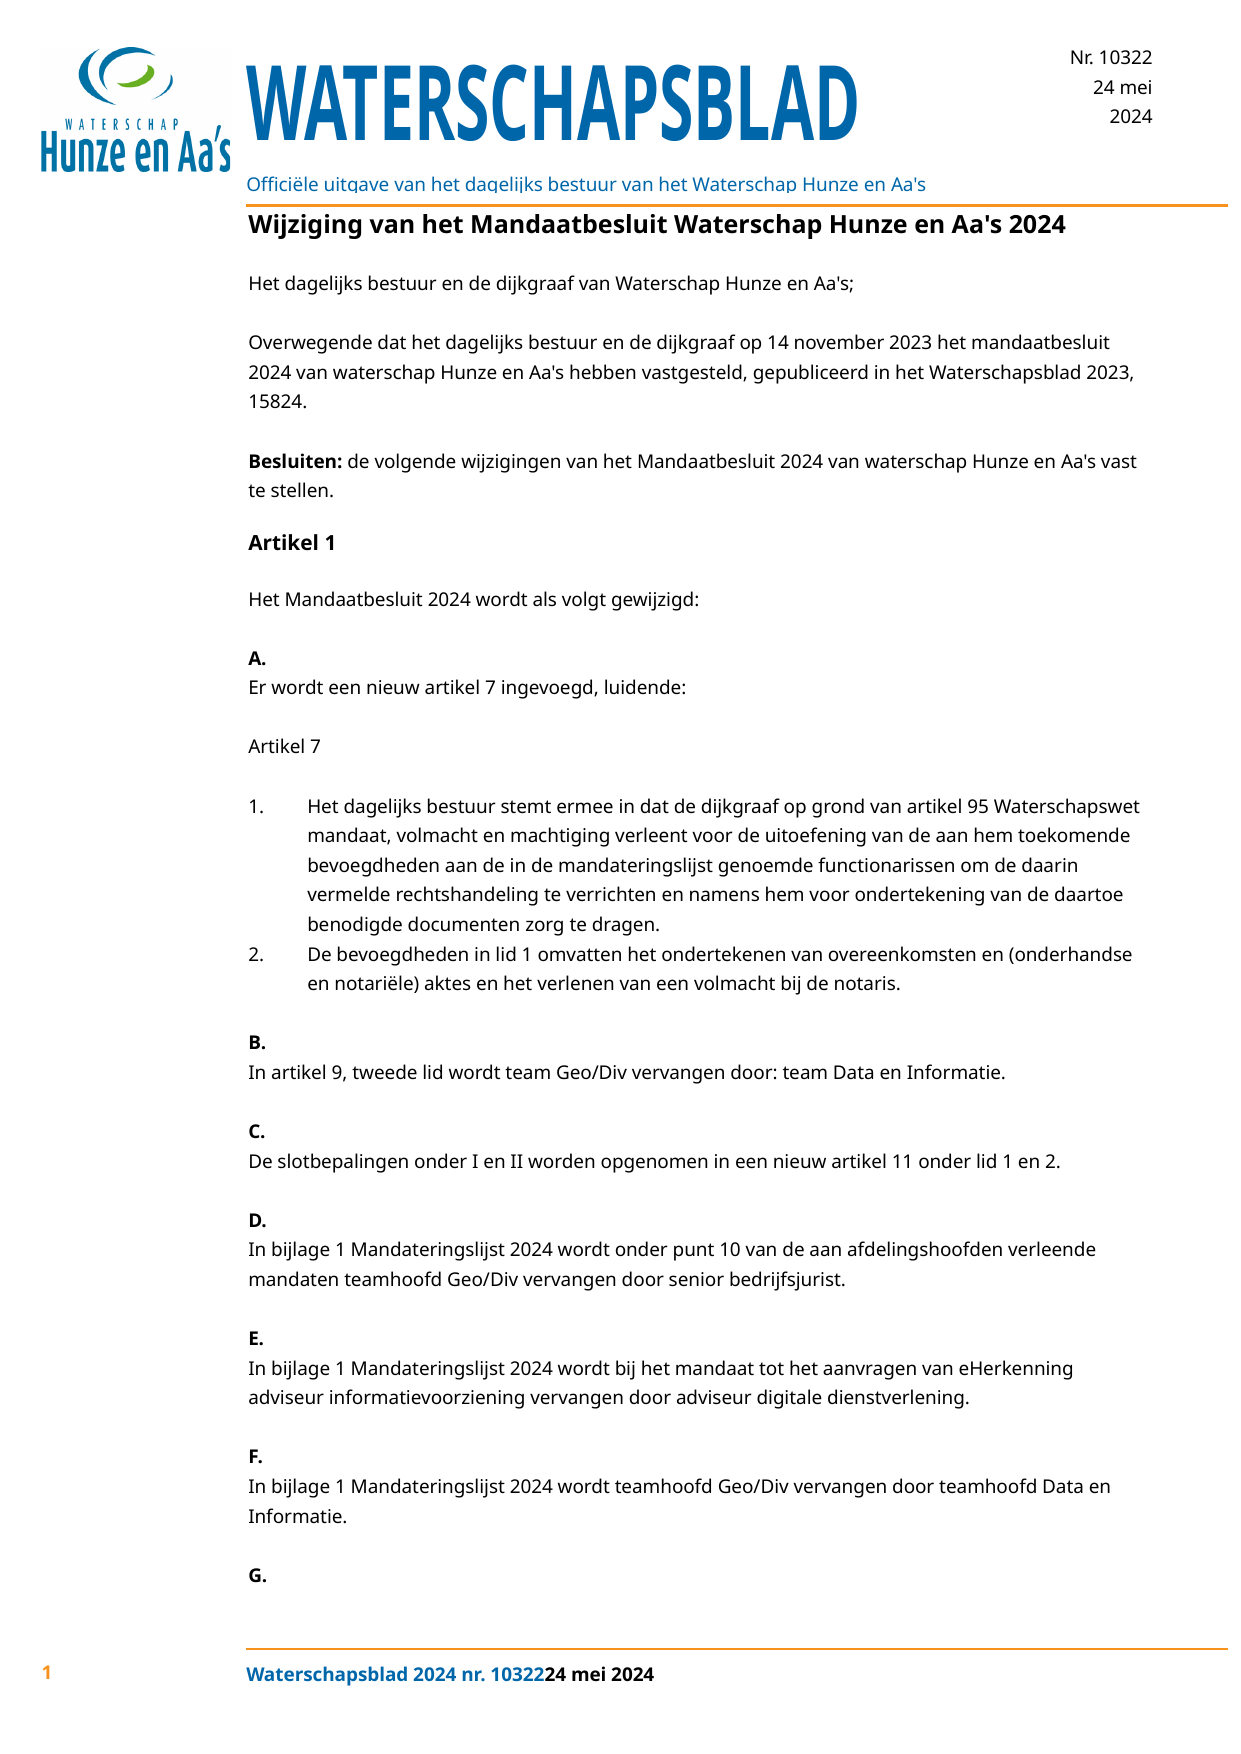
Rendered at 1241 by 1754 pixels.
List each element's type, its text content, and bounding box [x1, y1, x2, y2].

text Besluiten: de volgende wijzigingen van het Mandaatbesluit 2024 van waterschap Hunze en Aa's vast te stellen. [248, 448, 1152, 503]
text Het dagelijks bestuur en de dijkgraaf van Waterschap Hunze en Aa's; [248, 270, 1152, 296]
text Het Mandaatbesluit 2024 wordt als volgt gewijzigd: [248, 586, 1152, 612]
picture [47, 154, 51, 172]
picture [226, 145, 231, 156]
picture [41, 47, 231, 172]
text A. [248, 645, 1152, 671]
text In bijlage 1 Mandateringslijst 2024 wordt teamhoofd Geo/Div vervangen door teamhoofd Data en Informatie. [248, 1473, 1152, 1529]
text Overwegende dat het dagelijks bestuur en de dijkgraaf op 14 november 2023 het mandaatbesluit 2024 van waterschap Hunze en Aa's hebben vastgesteld, gepubliceerd in het Waterschapsblad 2023, 15824. [248, 329, 1152, 414]
text Wijziging van het Mandaatbesluit Waterschap Hunze en Aa's 2024 [248, 207, 1152, 241]
text F. [248, 1444, 1152, 1469]
list Het dagelijks bestuur stemt ermee in dat de dijkgraaf op grond van artikel 95 Waterschapswet mandaat, volmacht en machtiging verleent voor de uitoefening van de aan hem toekomende bevoegdheden aan de in de mandateringslijst genoemde functionarissen om de daarin vermelde rechtshandeling te verrichten en namens hem voor ondertekening van de daartoe benodigde documenten zorg te dragen. [248, 793, 1152, 937]
picture [183, 163, 191, 172]
text E. [248, 1325, 1152, 1351]
text De slotbepalingen onder I en II worden opgenomen in een nieuw artikel 11 onder lid 1 en 2. [248, 1148, 1152, 1174]
text G. [248, 1562, 1152, 1588]
text Artikel 7 [248, 734, 1152, 759]
text In bijlage 1 Mandateringslijst 2024 wordt bij het mandaat tot het aanvragen van eHerkenning adviseur informatievoorziening vervangen door adviseur digitale dienstverlening. [248, 1355, 1152, 1410]
text Er wordt een nieuw artikel 7 ingevoegd, luidende: [248, 674, 1152, 700]
text Artikel 1 [248, 528, 1152, 556]
text B. [248, 1029, 1152, 1055]
list De bevoegdheden in lid 1 omvatten het ondertekenen van overeenkomsten en (onderhandse en notariële) aktes en het verlenen van een volmacht bij de notaris. [248, 941, 1152, 996]
text C. [248, 1118, 1152, 1144]
text D. [248, 1207, 1152, 1233]
text In artikel 9, tweede lid wordt team Geo/Div vervangen door: team Data en Informatie. [248, 1059, 1152, 1085]
text In bijlage 1 Mandateringslijst 2024 wordt onder punt 10 van de aan afdelingshoofden verleende mandaten teamhoofd Geo/Div vervangen door senior bedrijfsjurist. [248, 1237, 1152, 1292]
